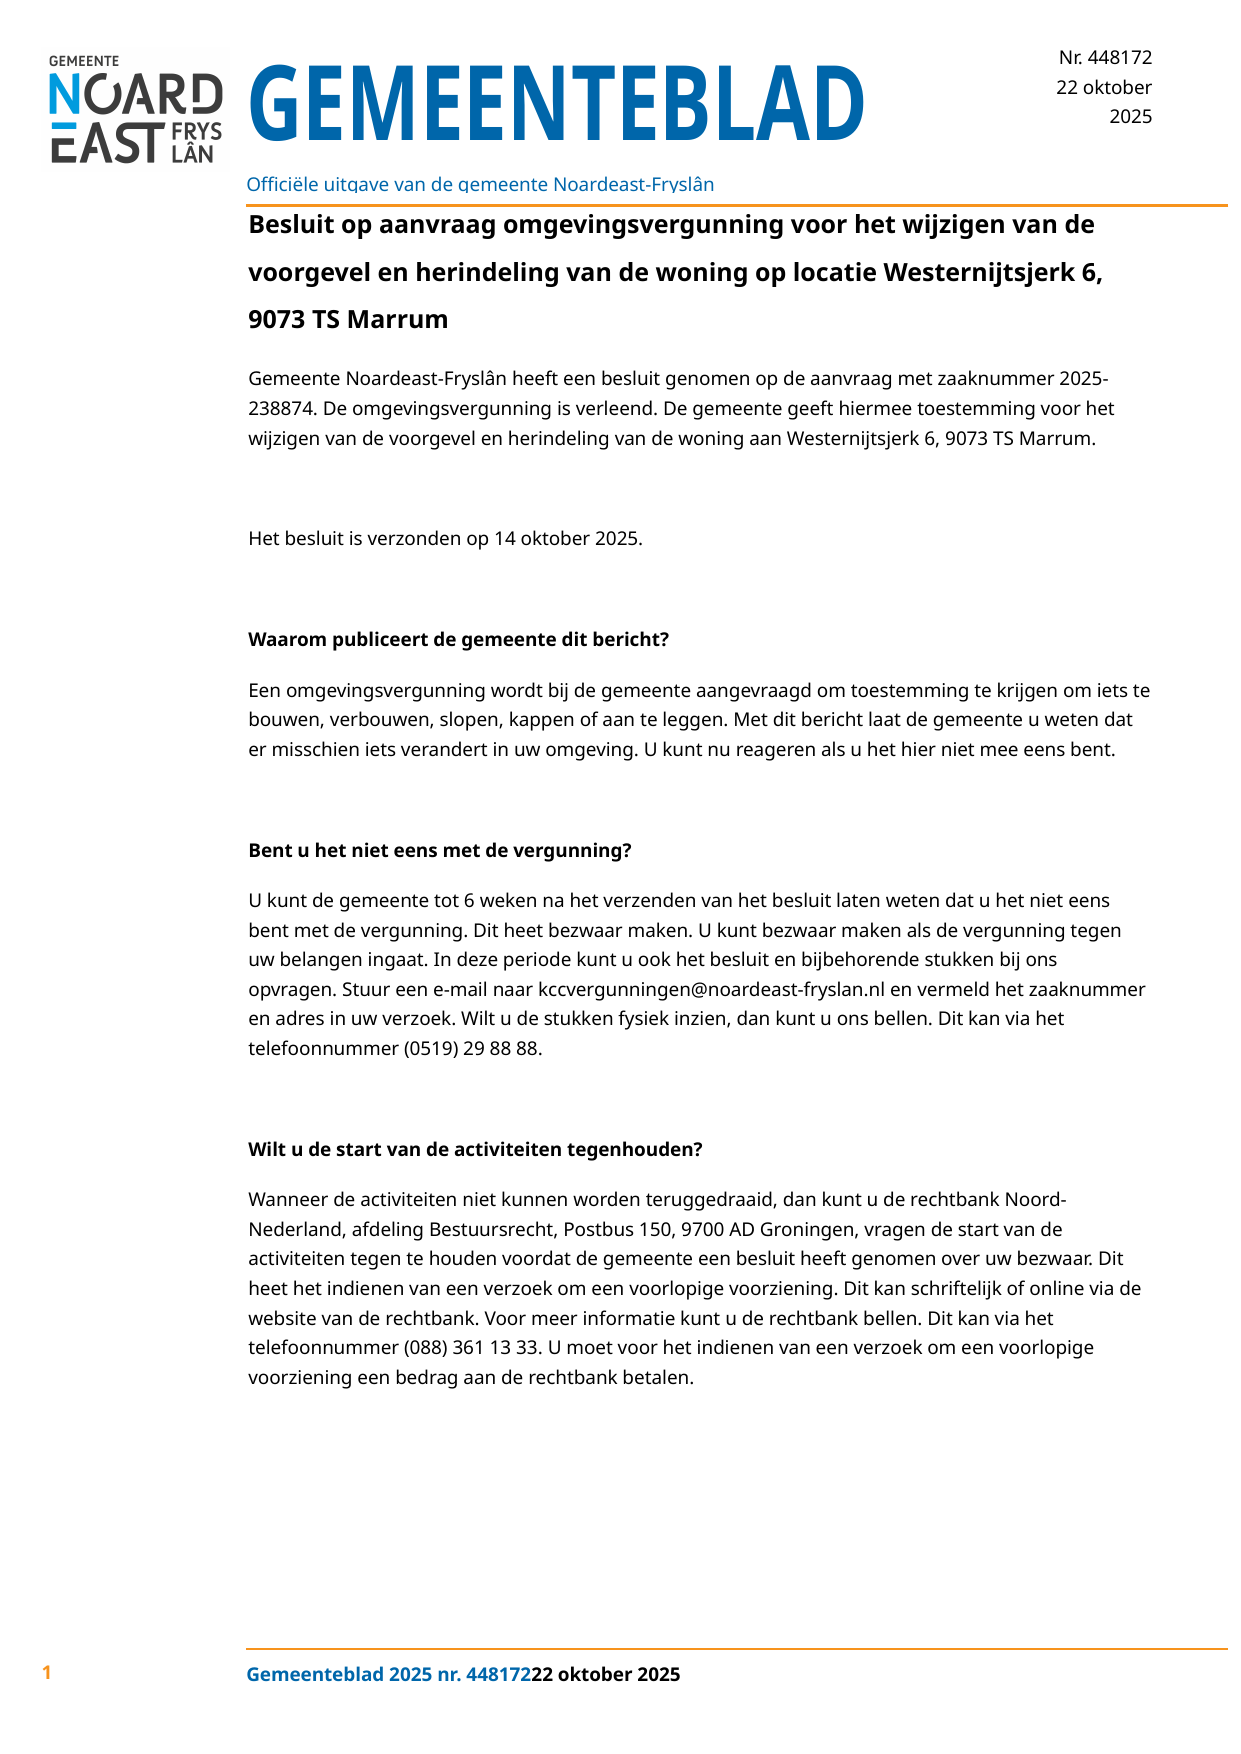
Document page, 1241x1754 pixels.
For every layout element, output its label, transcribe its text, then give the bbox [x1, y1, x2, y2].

text Wilt u de start van de activiteiten tegenhouden? [248, 1136, 1152, 1162]
text Waarom publiceert de gemeente dit bericht? [248, 626, 1152, 652]
text Een omgevingsvergunning wordt bij de gemeente aangevraagd om toestemming te krijgen om iets te bouwen, verbouwen, slopen, kappen of aan te leggen. Met dit bericht laat de gemeente u weten dat er misschien iets verandert in uw omgeving. U kunt nu reageren als u het hier niet mee eens bent. [248, 677, 1152, 762]
picture [41, 47, 231, 172]
text Bent u het niet eens met de vergunning? [248, 837, 1152, 862]
text Gemeente Noardeast-Fryslân heeft een besluit genomen op de aanvraag met zaaknummer 2025-238874. De omgevingsvergunning is verleend. De gemeente geeft hiermee toestemming voor het wijzigen van de voorgevel en herindeling van de woning aan Westernijtsjerk 6, 9073 TS Marrum. [248, 366, 1152, 450]
text U kunt de gemeente tot 6 weken na het verzenden van het besluit laten weten dat u het niet eens bent met de vergunning. Dit heet bezwaar maken. U kunt bezwaar maken als de vergunning tegen uw belangen ingaat. In deze periode kunt u ook het besluit en bijbehorende stukken bij ons opvragen. Stuur een e-mail naar kccvergunningen@noardeast-fryslan.nl en vermeld het zaaknummer en adres in uw verzoek. Wilt u de stukken fysiek inzien, dan kunt u ons bellen. Dit kan via het telefoonnummer (0519) 29 88 88. [248, 887, 1152, 1061]
text Besluit op aanvraag omgevingsvergunning voor het wijzigen van de voorgevel en herindeling van de woning op locatie Westernijtsjerk 6, 9073 TS Marrum [248, 207, 1152, 336]
text Wanneer de activiteiten niet kunnen worden teruggedraaid, dan kunt u de rechtbank Noord-Nederland, afdeling Bestuursrecht, Postbus 150, 9700 AD Groningen, vragen de start van de activiteiten tegen te houden voordat de gemeente een besluit heeft genomen over uw bezwaar. Dit heet het indienen van een verzoek om een voorlopige voorziening. Dit kan schriftelijk of online via de website van de rechtbank. Voor meer informatie kunt u de rechtbank bellen. Dit kan via het telefoonnummer (088) 361 13 33. U moet voor het indienen van een verzoek om een voorlopige voorziening een bedrag aan de rechtbank betalen. [248, 1186, 1152, 1389]
text Het besluit is verzonden op 14 oktober 2025. [248, 526, 1152, 551]
